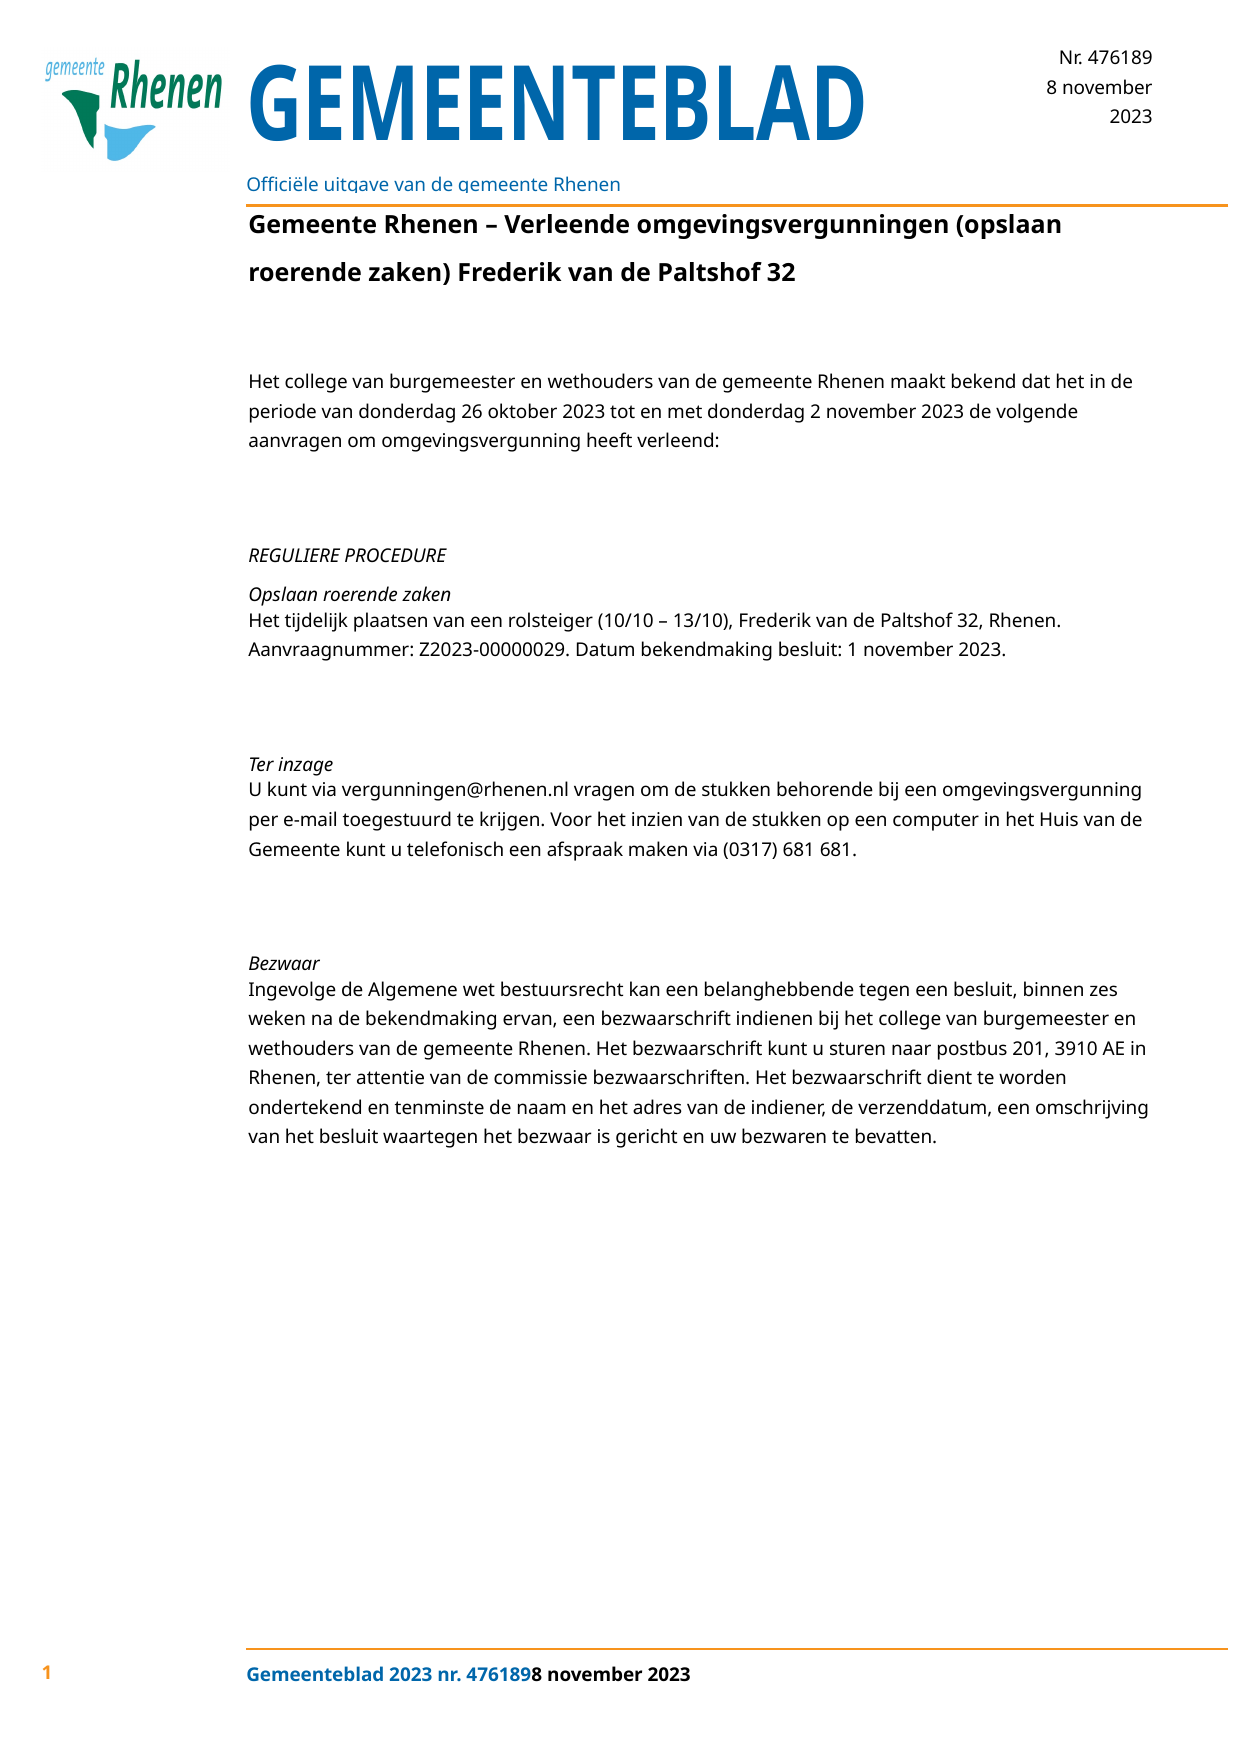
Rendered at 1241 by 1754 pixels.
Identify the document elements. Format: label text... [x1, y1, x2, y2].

text U kunt via vergunningen@rhenen.nl vragen om de stukken behorende bij een omgevingsvergunning per e-mail toegestuurd te krijgen. Voor het inzien van de stukken op een computer in het Huis van de Gemeente kunt u telefonisch een afspraak maken via (0317) 681 681. [248, 777, 1152, 861]
text Het tijdelijk plaatsen van een rolsteiger (10/10 – 13/10), Frederik van de Paltshof 32, Rhenen. Aanvraagnummer: Z2023-00000029. Datum bekendmaking besluit: 1 november 2023. [248, 607, 1152, 662]
text Opslaan roerende zaken [248, 581, 1152, 607]
text Ter inzage [248, 751, 1152, 777]
text Ingevolge de Algemene wet bestuursrecht kan een belanghebbende tegen een besluit, binnen zes weken na de bekendmaking ervan, een bezwaarschrift indienen bij het college van burgemeester en wethouders van de gemeente Rhenen. Het bezwaarschrift kunt u sturen naar postbus 201, 3910 AE in Rhenen, ter attentie van de commissie bezwaarschriften. Het bezwaarschrift dient te worden ondertekend en tenminste de naam en het adres van de indiener, de verzenddatum, een omschrijving van het besluit waartegen het bezwaar is gericht en uw bezwaren te bevatten. [248, 976, 1152, 1149]
text REGULIERE PROCEDURE [248, 542, 1152, 568]
text Gemeente Rhenen – Verleende omgevingsvergunningen (opslaan roerende zaken) Frederik van de Paltshof 32 [248, 207, 1152, 288]
text Bezwaar [248, 950, 1152, 976]
picture [41, 47, 231, 172]
text Het college van burgemeester en wethouders van de gemeente Rhenen maakt bekend dat het in de periode van donderdag 26 oktober 2023 tot en met donderdag 2 november 2023 de volgende aanvragen om omgevingsvergunning heeft verleend: [248, 368, 1152, 453]
